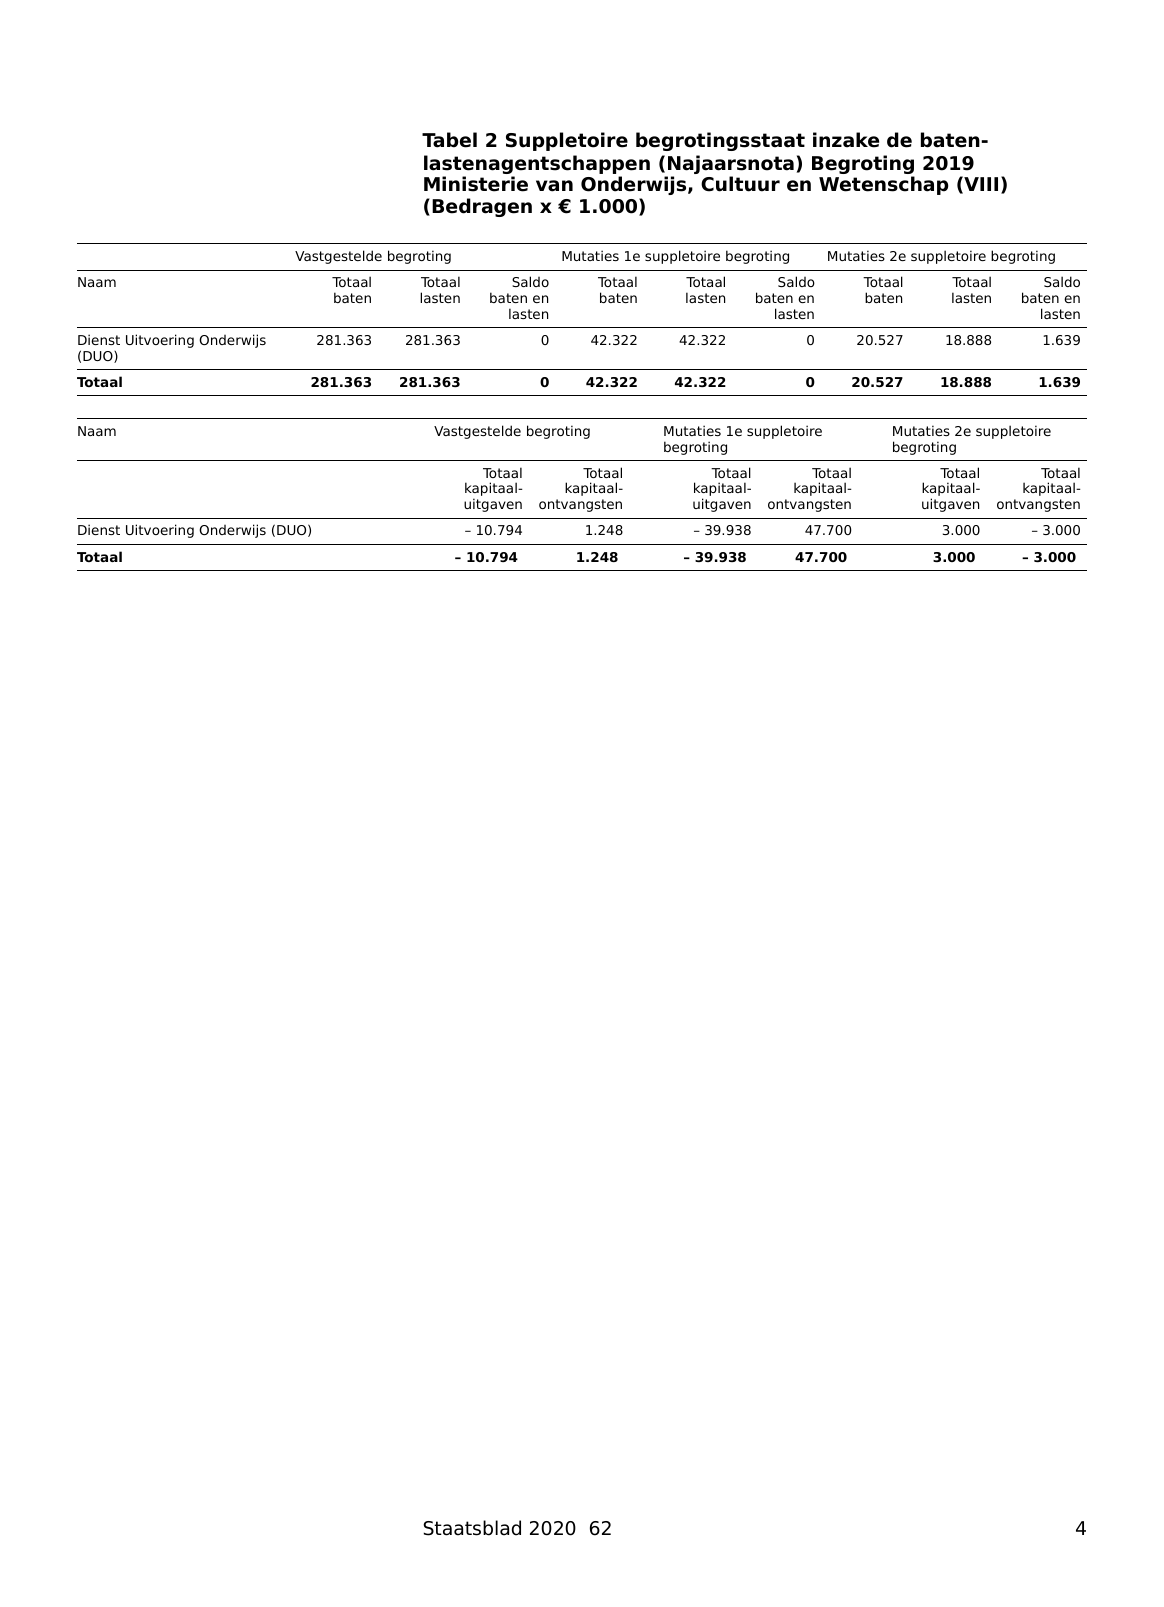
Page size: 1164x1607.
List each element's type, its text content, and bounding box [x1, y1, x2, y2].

table_header Mutaties 1e suppletoire begroting [657, 419, 886, 460]
table_cell – 10.794 [428, 519, 529, 544]
table_cell 281.363 [378, 370, 466, 395]
table_cell Naam [77, 271, 289, 327]
table_cell 3.000 [886, 519, 986, 544]
table_header Naam [77, 419, 428, 460]
table_cell Totaal kapitaal-ontvangsten [758, 461, 858, 517]
table_cell Totaal kapitaal-uitgaven [428, 461, 529, 517]
table_cell – 39.938 [657, 545, 757, 570]
table_cell [629, 519, 657, 544]
table_cell – 10.794 [428, 545, 529, 570]
table_cell Totaal [77, 545, 428, 570]
table_cell 18.888 [909, 328, 998, 369]
table_cell 20.527 [821, 370, 909, 395]
table_cell Totaal kapitaal-uitgaven [886, 461, 986, 517]
table_cell [858, 545, 886, 570]
table_cell 281.363 [378, 328, 466, 369]
table_header [77, 244, 289, 269]
table_cell [629, 461, 657, 517]
table_cell 0 [466, 370, 555, 395]
table_cell 0 [732, 370, 821, 395]
table_cell Totaal kapitaal-ontvangsten [986, 461, 1087, 517]
table_cell [77, 461, 428, 517]
table_cell 42.322 [555, 328, 644, 369]
table_cell Saldo baten en lasten [466, 271, 555, 327]
table_header Mutaties 2e suppletoire begroting [821, 244, 1087, 269]
table_cell Totaal baten [555, 271, 644, 327]
table_cell Saldo baten en lasten [998, 271, 1087, 327]
table_cell Totaal lasten [378, 271, 466, 327]
table_cell 0 [466, 328, 555, 369]
table_header Vastgestelde begroting [428, 419, 657, 460]
table_cell 42.322 [644, 370, 732, 395]
table_cell 1.248 [529, 545, 629, 570]
table_cell 47.700 [758, 545, 858, 570]
table_cell – 39.938 [657, 519, 757, 544]
table_cell 42.322 [555, 370, 644, 395]
table_cell 281.363 [289, 370, 378, 395]
table_cell Totaal kapitaal-ontvangsten [529, 461, 629, 517]
table_cell 47.700 [758, 519, 858, 544]
table_cell – 3.000 [986, 545, 1087, 570]
table_cell 1.639 [998, 370, 1087, 395]
subtitle Tabel 2 Suppletoire begrotingsstaat inzake de baten-lastenagentschappen (Najaarsnota) Begroting 2019 Ministerie van Onderwijs, Cultuur en Wetenschap (VIII) (Bedragen x € 1.000) [422, 130, 1087, 218]
table_cell Totaal [77, 370, 289, 395]
table_cell 0 [732, 328, 821, 369]
table_cell 281.363 [289, 328, 378, 369]
table_cell Totaal baten [821, 271, 909, 327]
table_cell 42.322 [644, 328, 732, 369]
table_cell 20.527 [821, 328, 909, 369]
table_cell 1.639 [998, 328, 1087, 369]
table_header Mutaties 2e suppletoire begroting [886, 419, 1087, 460]
table_cell Dienst Uitvoering Onderwijs (DUO) [77, 519, 428, 544]
table_cell 1.248 [529, 519, 629, 544]
table_cell Totaal lasten [644, 271, 732, 327]
table_cell [858, 519, 886, 544]
table_cell – 3.000 [986, 519, 1087, 544]
table_header Mutaties 1e suppletoire begroting [555, 244, 821, 269]
table_cell Totaal lasten [909, 271, 998, 327]
table_cell 18.888 [909, 370, 998, 395]
table_cell [858, 461, 886, 517]
table_cell Saldo baten en lasten [732, 271, 821, 327]
table_cell Totaal kapitaal-uitgaven [657, 461, 757, 517]
table_cell [629, 545, 657, 570]
table_cell Dienst Uitvoering Onderwijs (DUO) [77, 328, 289, 369]
table_cell Totaal baten [289, 271, 378, 327]
table_header Vastgestelde begroting [289, 244, 555, 269]
table_cell 3.000 [886, 545, 986, 570]
